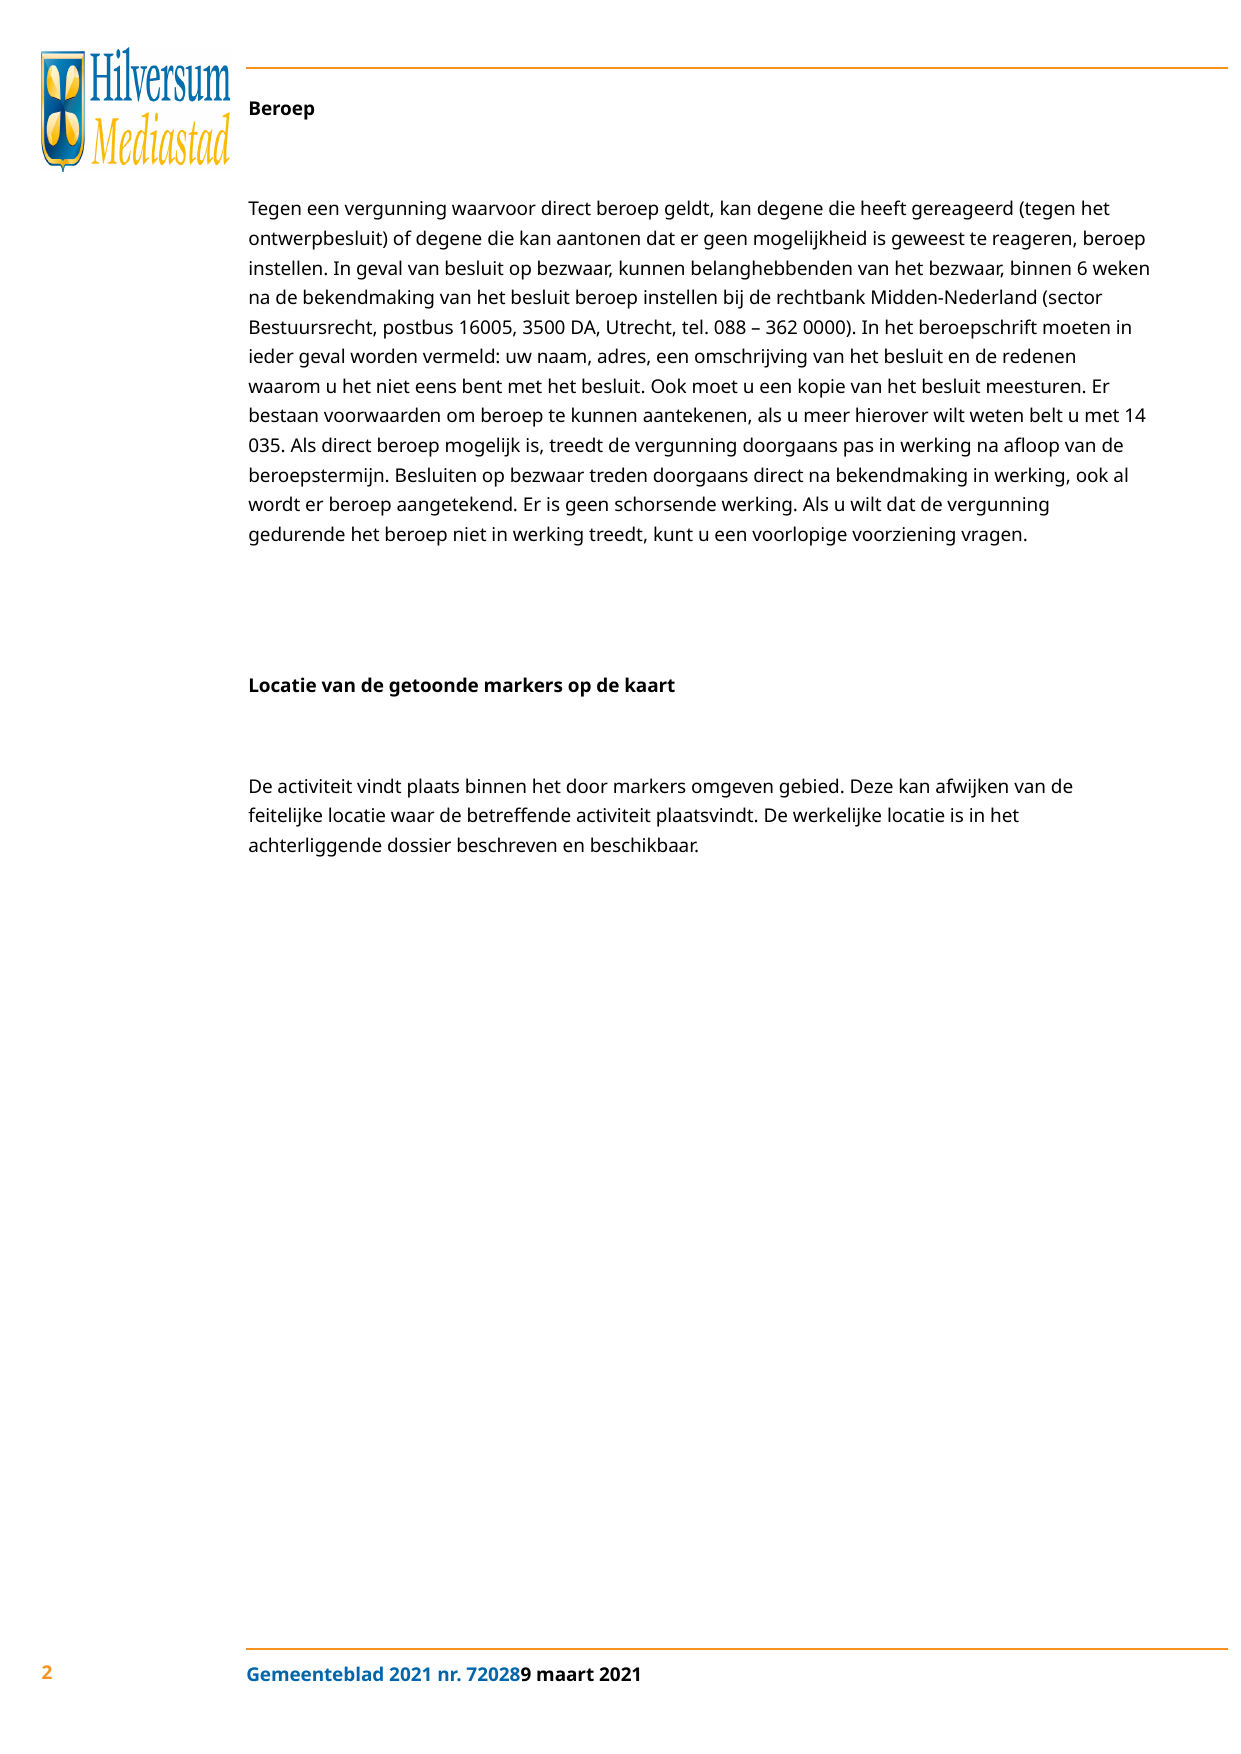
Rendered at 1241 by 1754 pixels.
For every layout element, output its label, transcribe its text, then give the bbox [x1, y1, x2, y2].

text Tegen een vergunning waarvoor direct beroep geldt, kan degene die heeft gereageerd (tegen het ontwerpbesluit) of degene die kan aantonen dat er geen mogelijkheid is geweest te reageren, beroep instellen. In geval van besluit op bezwaar, kunnen belanghebbenden van het bezwaar, binnen 6 weken na de bekendmaking van het besluit beroep instellen bij de rechtbank Midden-Nederland (sector Bestuursrecht, postbus 16005, 3500 DA, Utrecht, tel. 088 – 362 0000). In het beroepschrift moeten in ieder geval worden vermeld: uw naam, adres, een omschrijving van het besluit en de redenen waarom u het niet eens bent met het besluit. Ook moet u een kopie van het besluit meesturen. Er bestaan voorwaarden om beroep te kunnen aantekenen, als u meer hierover wilt weten belt u met 14 035. Als direct beroep mogelijk is, treedt de vergunning doorgaans pas in werking na afloop van de beroepstermijn. Besluiten op bezwaar treden doorgaans direct na bekendmaking in werking, ook al wordt er beroep aangetekend. Er is geen schorsende werking. Als u wilt dat de vergunning gedurende het beroep niet in werking treedt, kunt u een voorlopige voorziening vragen. [248, 196, 1152, 547]
text Locatie van de getoonde markers op de kaart [248, 672, 1152, 698]
text De activiteit vindt plaats binnen het door markers omgeven gebied. Deze kan afwijken van de feitelijke locatie waar de betreffende activiteit plaatsvindt. De werkelijke locatie is in het achterliggende dossier beschreven en beschikbaar. [248, 773, 1152, 858]
text Beroep [248, 95, 1152, 121]
picture [41, 47, 231, 172]
